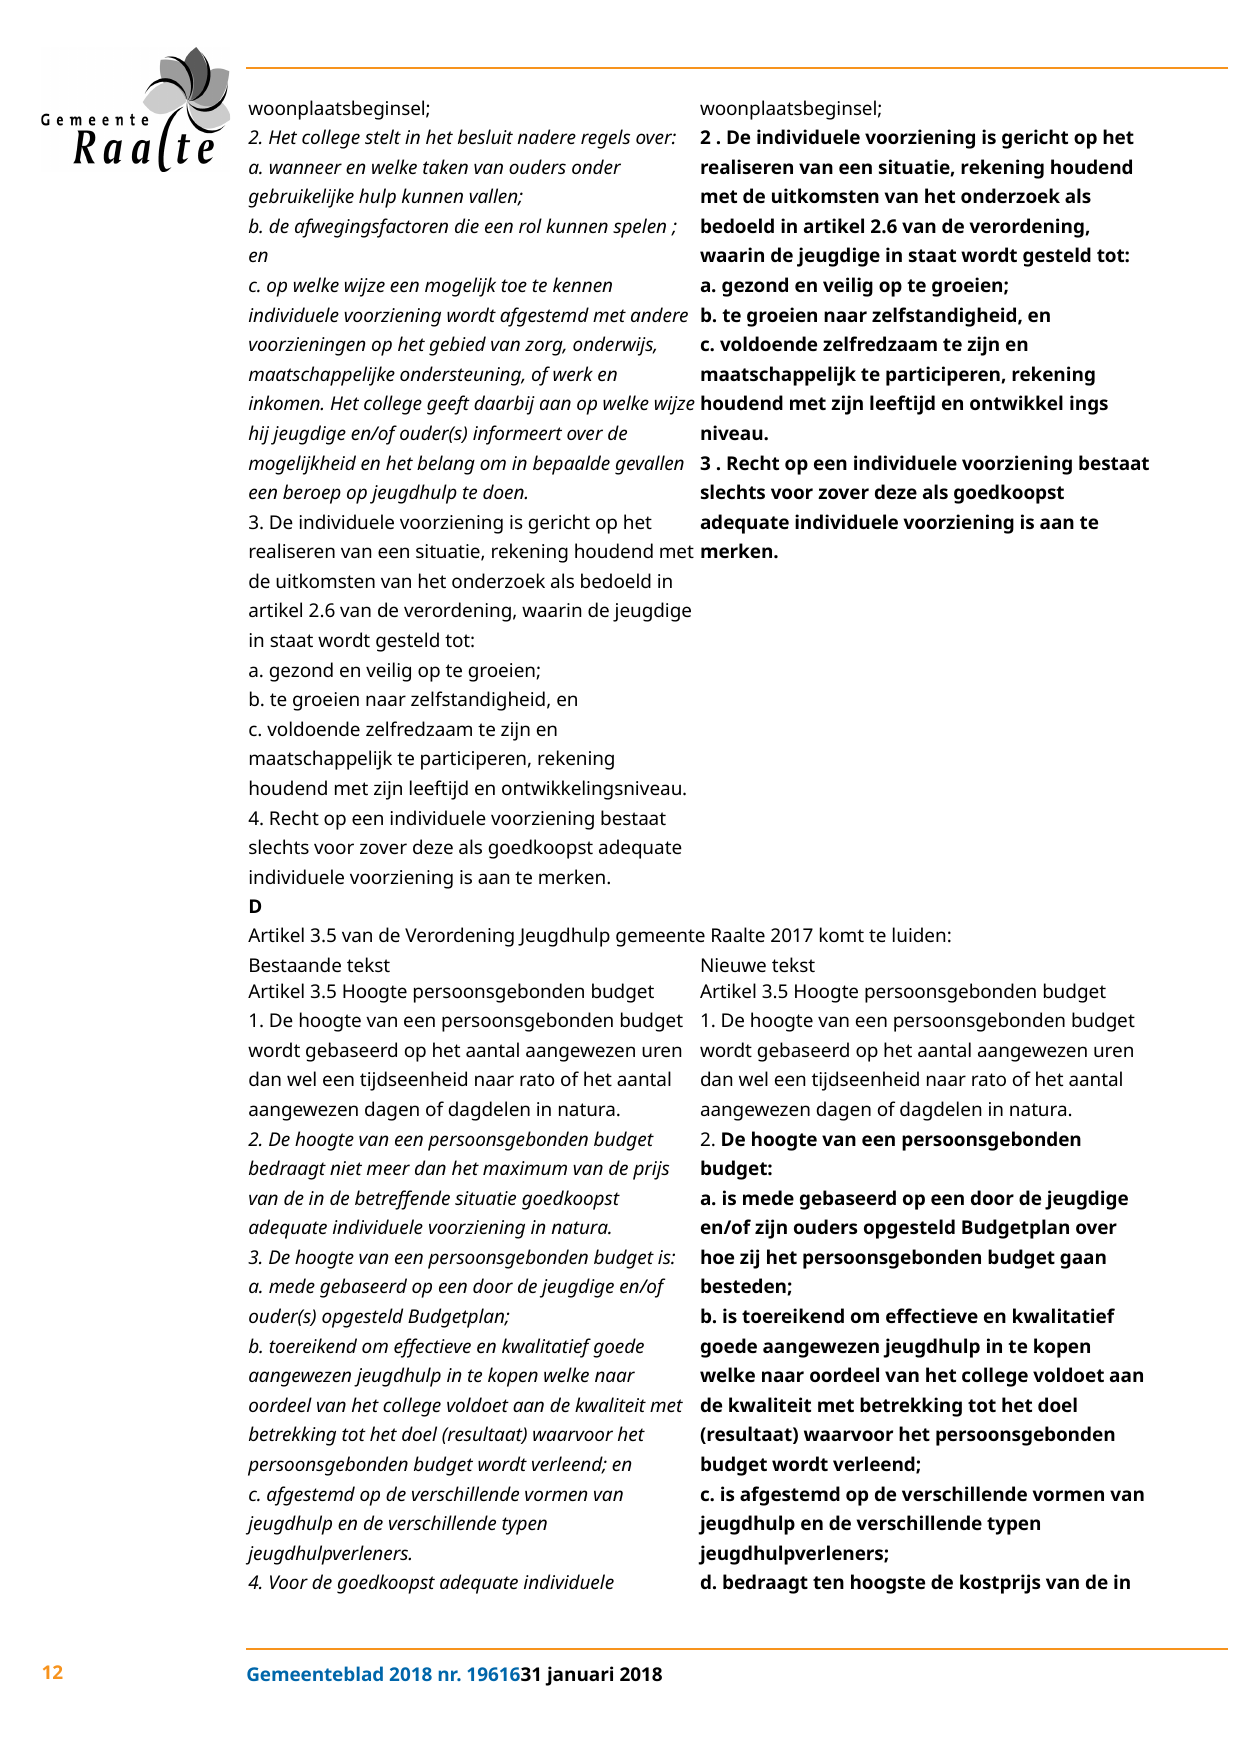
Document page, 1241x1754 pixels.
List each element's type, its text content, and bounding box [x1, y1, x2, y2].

text Artikel 3.5 van de Verordening Jeugdhulp gemeente Raalte 2017 komt te luiden: [248, 922, 1152, 948]
picture [41, 47, 231, 172]
table_cell Artikel 3.5 Hoogte persoonsgebonden budget 1. De hoogte van een persoonsgebonden budget wordt gebaseerd op het aantal aangewezen uren dan wel een tijdseenheid naar rato of het aantal aangewezen dagen of dagdelen in natura. 2. De hoogte van een persoonsgebonden budget: a. is mede gebaseerd op een door de jeugdige en/of zijn ouders opgesteld Budgetplan over hoe zij het persoonsgebonden budget gaan besteden; b. is toereikend om effectieve en kwalitatief goede aangewezen jeugdhulp in te kopen welke naar oordeel van het college voldoet aan de kwaliteit met betrekking tot het doel (resultaat) waarvoor het persoonsgebonden budget wordt verleend; c. is afgestemd op de verschillende vormen van jeugdhulp en de verschillende typen jeugdhulpverleners; d. bedraagt ten hoogste de kostprijs van de in [700, 978, 1152, 1595]
table_cell Artikel 3.5 Hoogte persoonsgebonden budget 1. De hoogte van een persoonsgebonden budget wordt gebaseerd op het aantal aangewezen uren dan wel een tijdseenheid naar rato of het aantal aangewezen dagen of dagdelen in natura. 2. De hoogte van een persoonsgebonden budget bedraagt niet meer dan het maximum van de prijs van de in de betreffende situatie goedkoopst adequate individuele voorziening in natura. 3. De hoogte van een persoonsgebonden budget is: a. mede gebaseerd op een door de jeugdige en/of ouder(s) opgesteld Budgetplan; b. toereikend om effectieve en kwalitatief goede aangewezen jeugdhulp in te kopen welke naar oordeel van het college voldoet aan de kwaliteit met betrekking tot het doel (resultaat) waarvoor het persoonsgebonden budget wordt verleend; en c. afgestemd op de verschillende vormen van jeugdhulp en de verschillende typen jeugdhulpverleners. 4. Voor de goedkoopst adequate individuele [248, 978, 700, 1595]
table_header Bestaande tekst [248, 952, 700, 978]
text D [248, 893, 1152, 919]
table_header Nieuwe tekst [700, 952, 1152, 978]
table_cell woonplaatsbeginsel; 2. Het college stelt in het besluit nadere regels over: a. wanneer en welke taken van ouders onder gebruikelijke hulp kunnen vallen; b. de afwegingsfactoren die een rol kunnen spelen ; en c. op welke wijze een mogelijk toe te kennen individuele voorziening wordt afgestemd met andere voorzieningen op het gebied van zorg, onderwijs, maatschappelijke ondersteuning, of werk en inkomen. Het college geeft daarbij aan op welke wijze hij jeugdige en/of ouder(s) informeert over de mogelijkheid en het belang om in bepaalde gevallen een beroep op jeugdhulp te doen. 3. De individuele voorziening is gericht op het realiseren van een situatie, rekening houdend met de uitkomsten van het onderzoek als bedoeld in artikel 2.6 van de verordening, waarin de jeugdige in staat wordt gesteld tot: a. gezond en veilig op te groeien; b. te groeien naar zelfstandigheid, en c. voldoende zelfredzaam te zijn en maatschappelijk te participeren, rekening houdend met zijn leeftijd en ontwikkelingsniveau. 4. Recht op een individuele voorziening bestaat slechts voor zover deze als goedkoopst adequate individuele voorziening is aan te merken. [248, 95, 700, 890]
table_cell woonplaatsbeginsel; 2 . De individuele voorziening is gericht op het realiseren van een situatie, rekening houdend met de uitkomsten van het onderzoek als bedoeld in artikel 2.6 van de verordening, waarin de jeugdige in staat wordt gesteld tot: a. gezond en veilig op te groeien; b. te groeien naar zelfstandigheid, en c. voldoende zelfredzaam te zijn en maatschappelijk te participeren, rekening houdend met zijn leeftijd en ontwikkel ings niveau. 3 . Recht op een individuele voorziening bestaat slechts voor zover deze als goedkoopst adequate individuele voorziening is aan te merken. [700, 95, 1152, 890]
